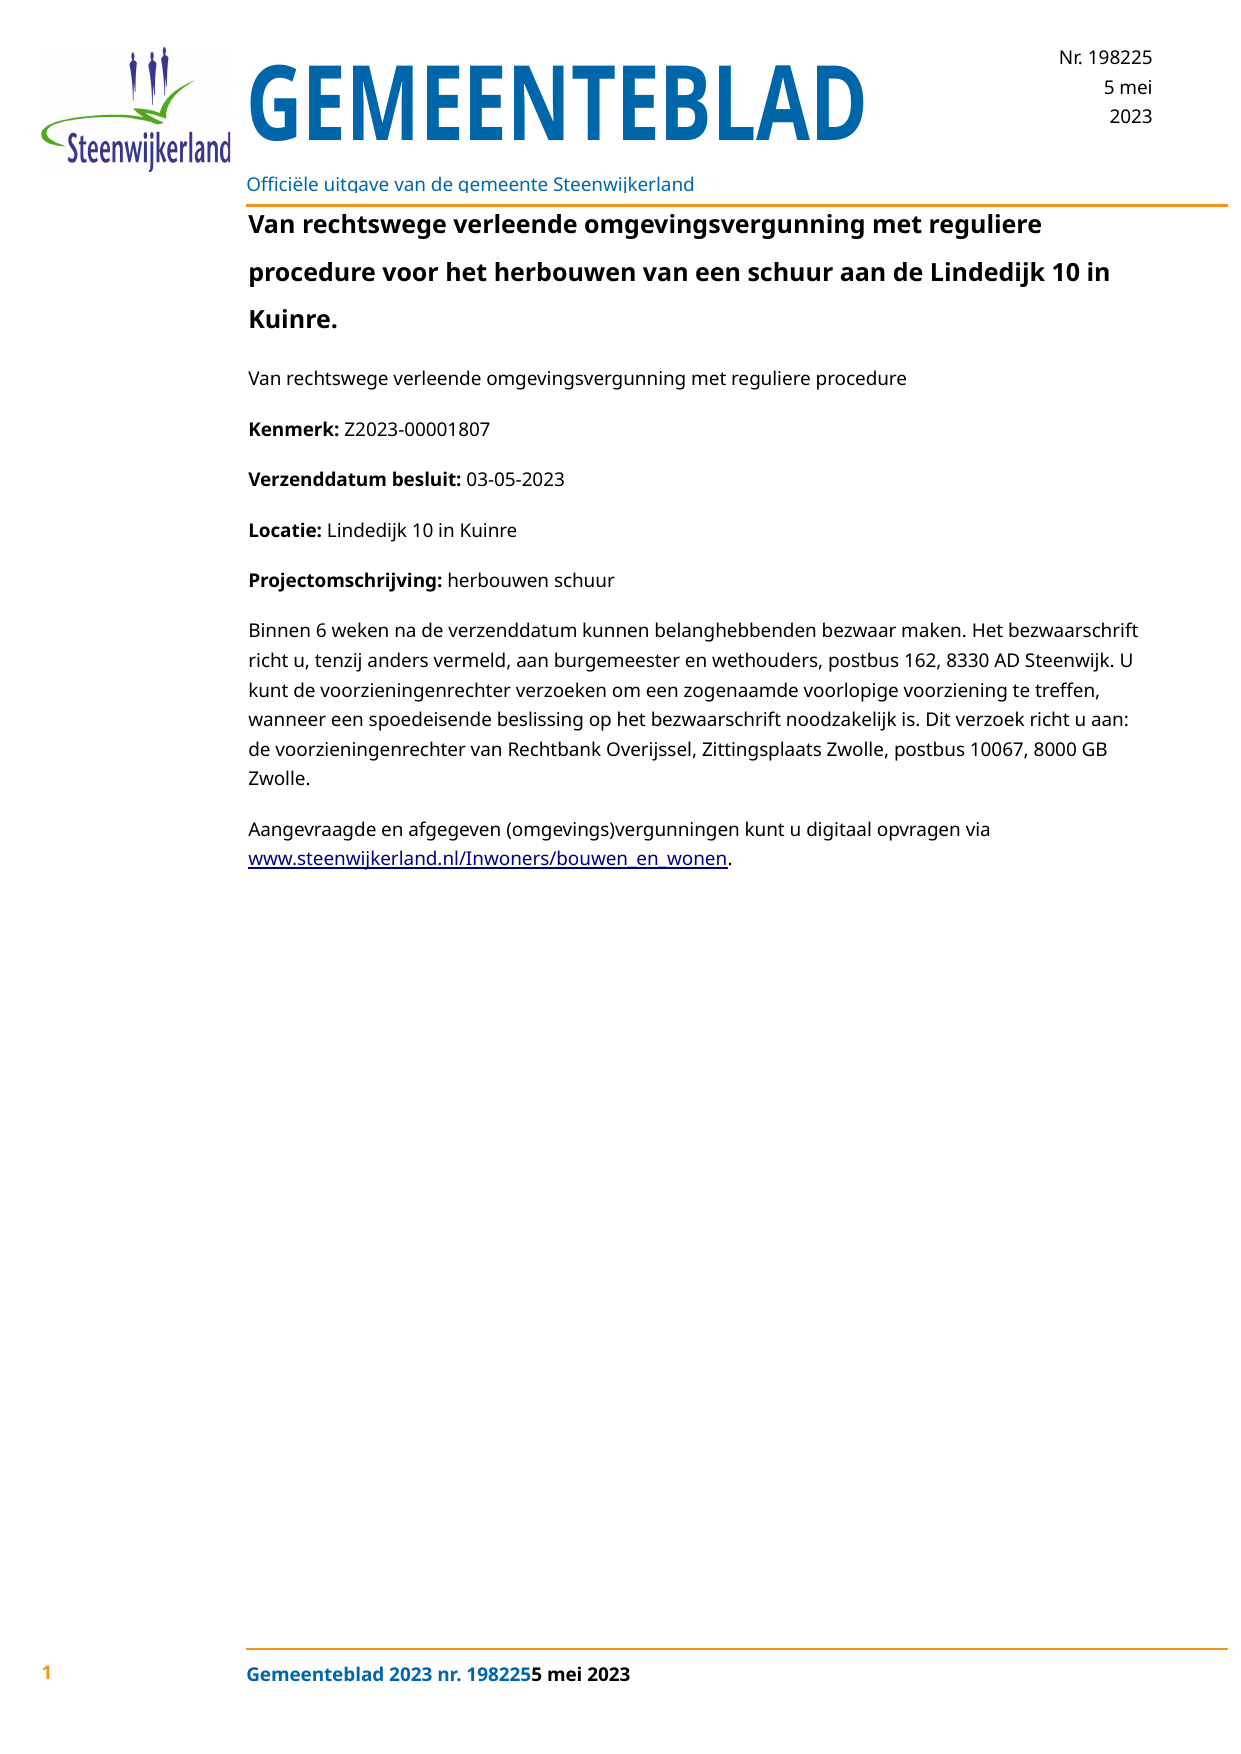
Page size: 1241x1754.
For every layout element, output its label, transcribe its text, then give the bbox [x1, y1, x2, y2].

text Locatie: Lindedijk 10 in Kuinre [248, 517, 1152, 542]
text Verzenddatum besluit: 03-05-2023 [248, 466, 1152, 492]
picture [41, 47, 231, 172]
text Van rechtswege verleende omgevingsvergunning met reguliere procedure [248, 366, 1152, 391]
text Binnen 6 weken na de verzenddatum kunnen belanghebbenden bezwaar maken. Het bezwaarschrift richt u, tenzij anders vermeld, aan burgemeester en wethouders, postbus 162, 8330 AD Steenwijk. U kunt de voorzieningenrechter verzoeken om een zogenaamde voorlopige voorziening te treffen, wanneer een spoedeisende beslissing op het bezwaarschrift noodzakelijk is. Dit verzoek richt u aan: de voorzieningenrechter van Rechtbank Overijssel, Zittingsplaats Zwolle, postbus 10067, 8000 GB Zwolle. [248, 618, 1152, 791]
text Projectomschrijving: herbouwen schuur [248, 567, 1152, 593]
text Kenmerk: Z2023-00001807 [248, 416, 1152, 442]
text Aangevraagde en afgegeven (omgevings)vergunningen kunt u digitaal opvragen via www.steenwijkerland.nl/Inwoners/bouwen_en_wonen. [248, 816, 1152, 871]
text Van rechtswege verleende omgevingsvergunning met reguliere procedure voor het herbouwen van een schuur aan de Lindedijk 10 in Kuinre. [248, 207, 1152, 336]
